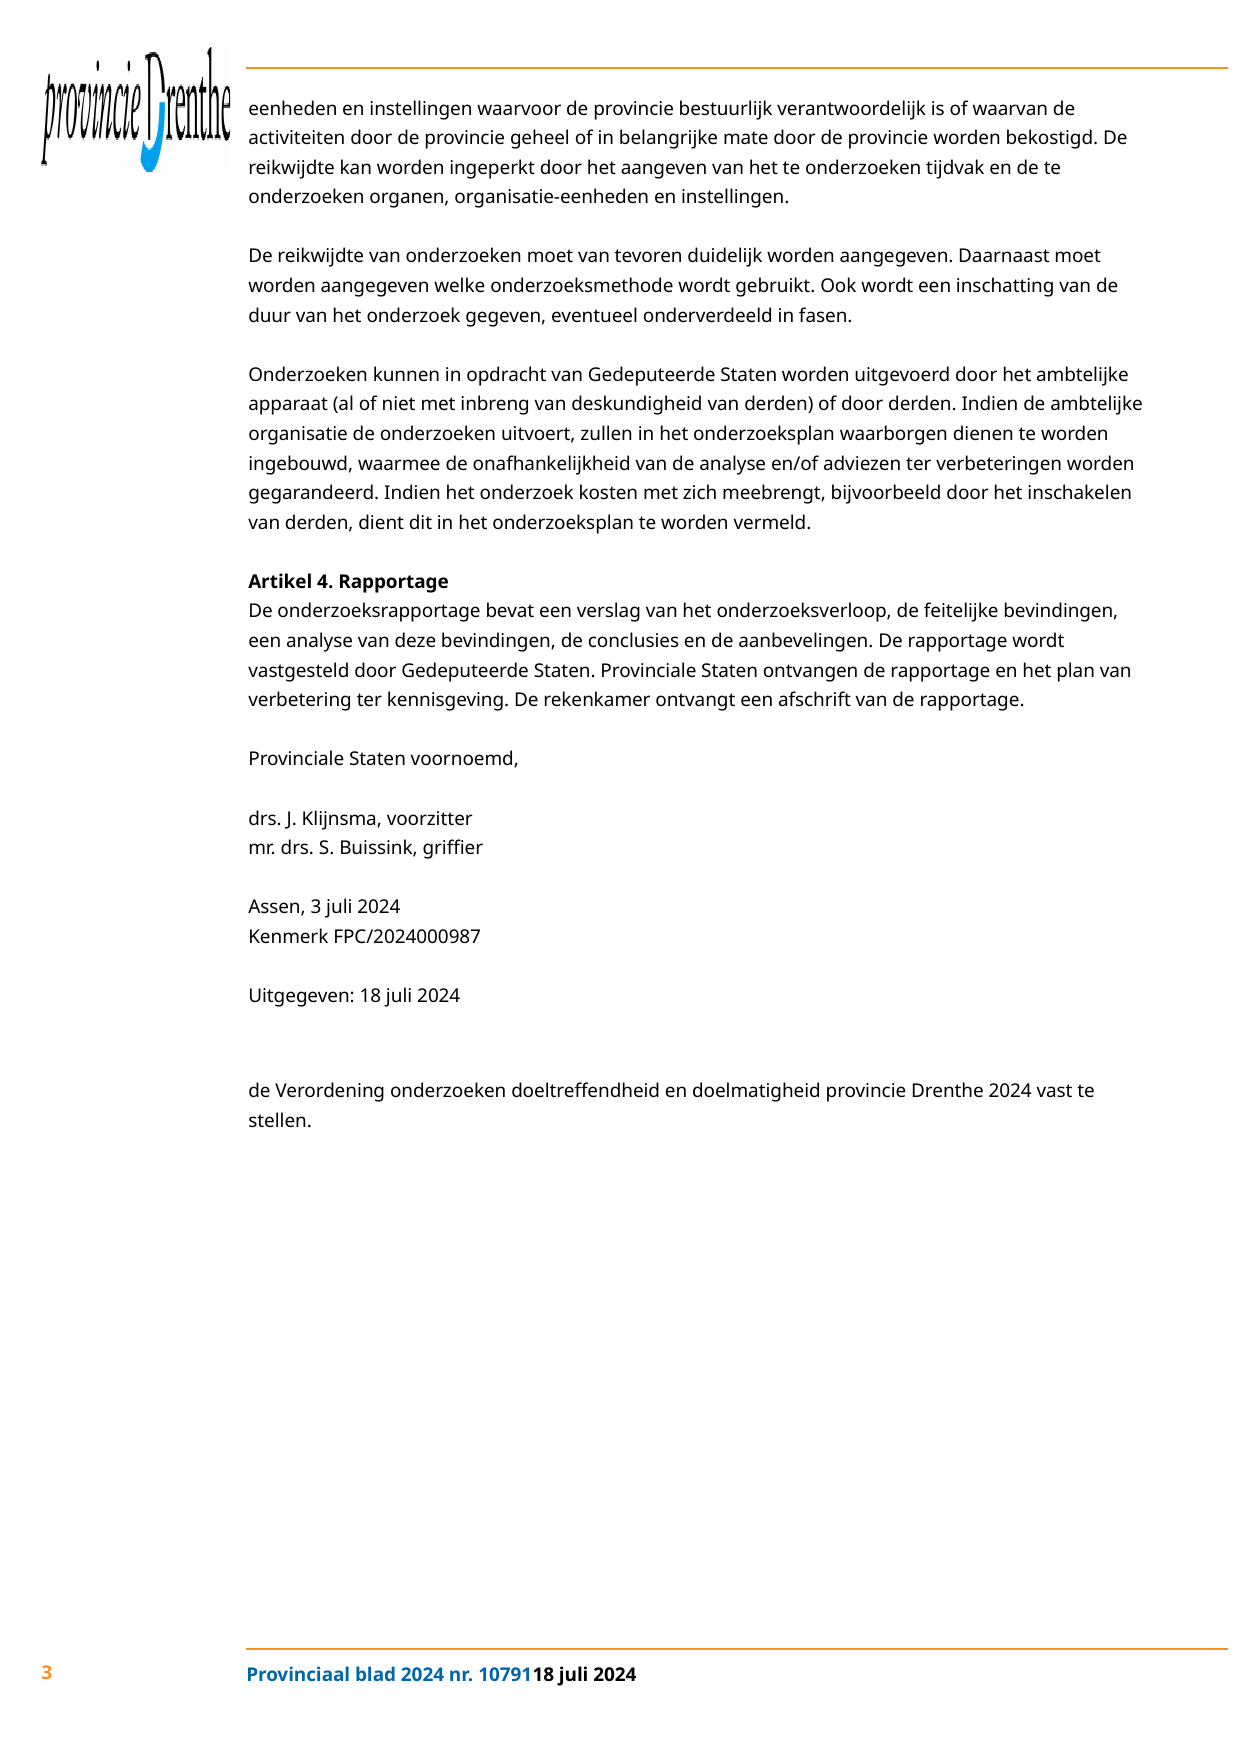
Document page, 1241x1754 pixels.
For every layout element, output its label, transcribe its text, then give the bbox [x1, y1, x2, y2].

text Onderzoeken kunnen in opdracht van Gedeputeerde Staten worden uitgevoerd door het ambtelijke apparaat (al of niet met inbreng van deskundigheid van derden) of door derden. Indien de ambtelijke organisatie de onderzoeken uitvoert, zullen in het onderzoeksplan waarborgen dienen te worden ingebouwd, waarmee de onafhankelijkheid van de analyse en/of adviezen ter verbeteringen worden gegarandeerd. Indien het onderzoek kosten met zich meebrengt, bijvoorbeeld door het inschakelen van derden, dient dit in het onderzoeksplan te worden vermeld. [248, 361, 1152, 535]
picture [41, 47, 231, 172]
text mr. drs. S. Buissink, griffier [248, 834, 1152, 860]
text Uitgegeven: 18 juli 2024 [248, 982, 1152, 1008]
text eenheden en instellingen waarvoor de provincie bestuurlijk verantwoordelijk is of waarvan de activiteiten door de provincie geheel of in belangrijke mate door de provincie worden bekostigd. De reikwijdte kan worden ingeperkt door het aangeven van het te onderzoeken tijdvak en de te onderzoeken organen, organisatie-eenheden en instellingen. [248, 95, 1152, 209]
text drs. J. Klijnsma, voorzitter [248, 805, 1152, 831]
text Assen, 3 juli 2024 [248, 893, 1152, 919]
text De onderzoeksrapportage bevat een verslag van het onderzoeksverloop, de feitelijke bevindingen, een analyse van deze bevindingen, de conclusies en de aanbevelingen. De rapportage wordt vastgesteld door Gedeputeerde Staten. Provinciale Staten ontvangen de rapportage en het plan van verbetering ter kennisgeving. De rekenkamer ontvangt een afschrift van de rapportage. [248, 598, 1152, 712]
text Kenmerk FPC/2024000987 [248, 923, 1152, 949]
text De reikwijdte van onderzoeken moet van tevoren duidelijk worden aangegeven. Daarnaast moet worden aangegeven welke onderzoeksmethode wordt gebruikt. Ook wordt een inschatting van de duur van het onderzoek gegeven, eventueel onderverdeeld in fasen. [248, 243, 1152, 328]
text Artikel 4. Rapportage [248, 568, 1152, 594]
text Provinciale Staten voornoemd, [248, 746, 1152, 771]
text de Verordening onderzoeken doeltreffendheid en doelmatigheid provincie Drenthe 2024 vast te stellen. [248, 1077, 1152, 1132]
